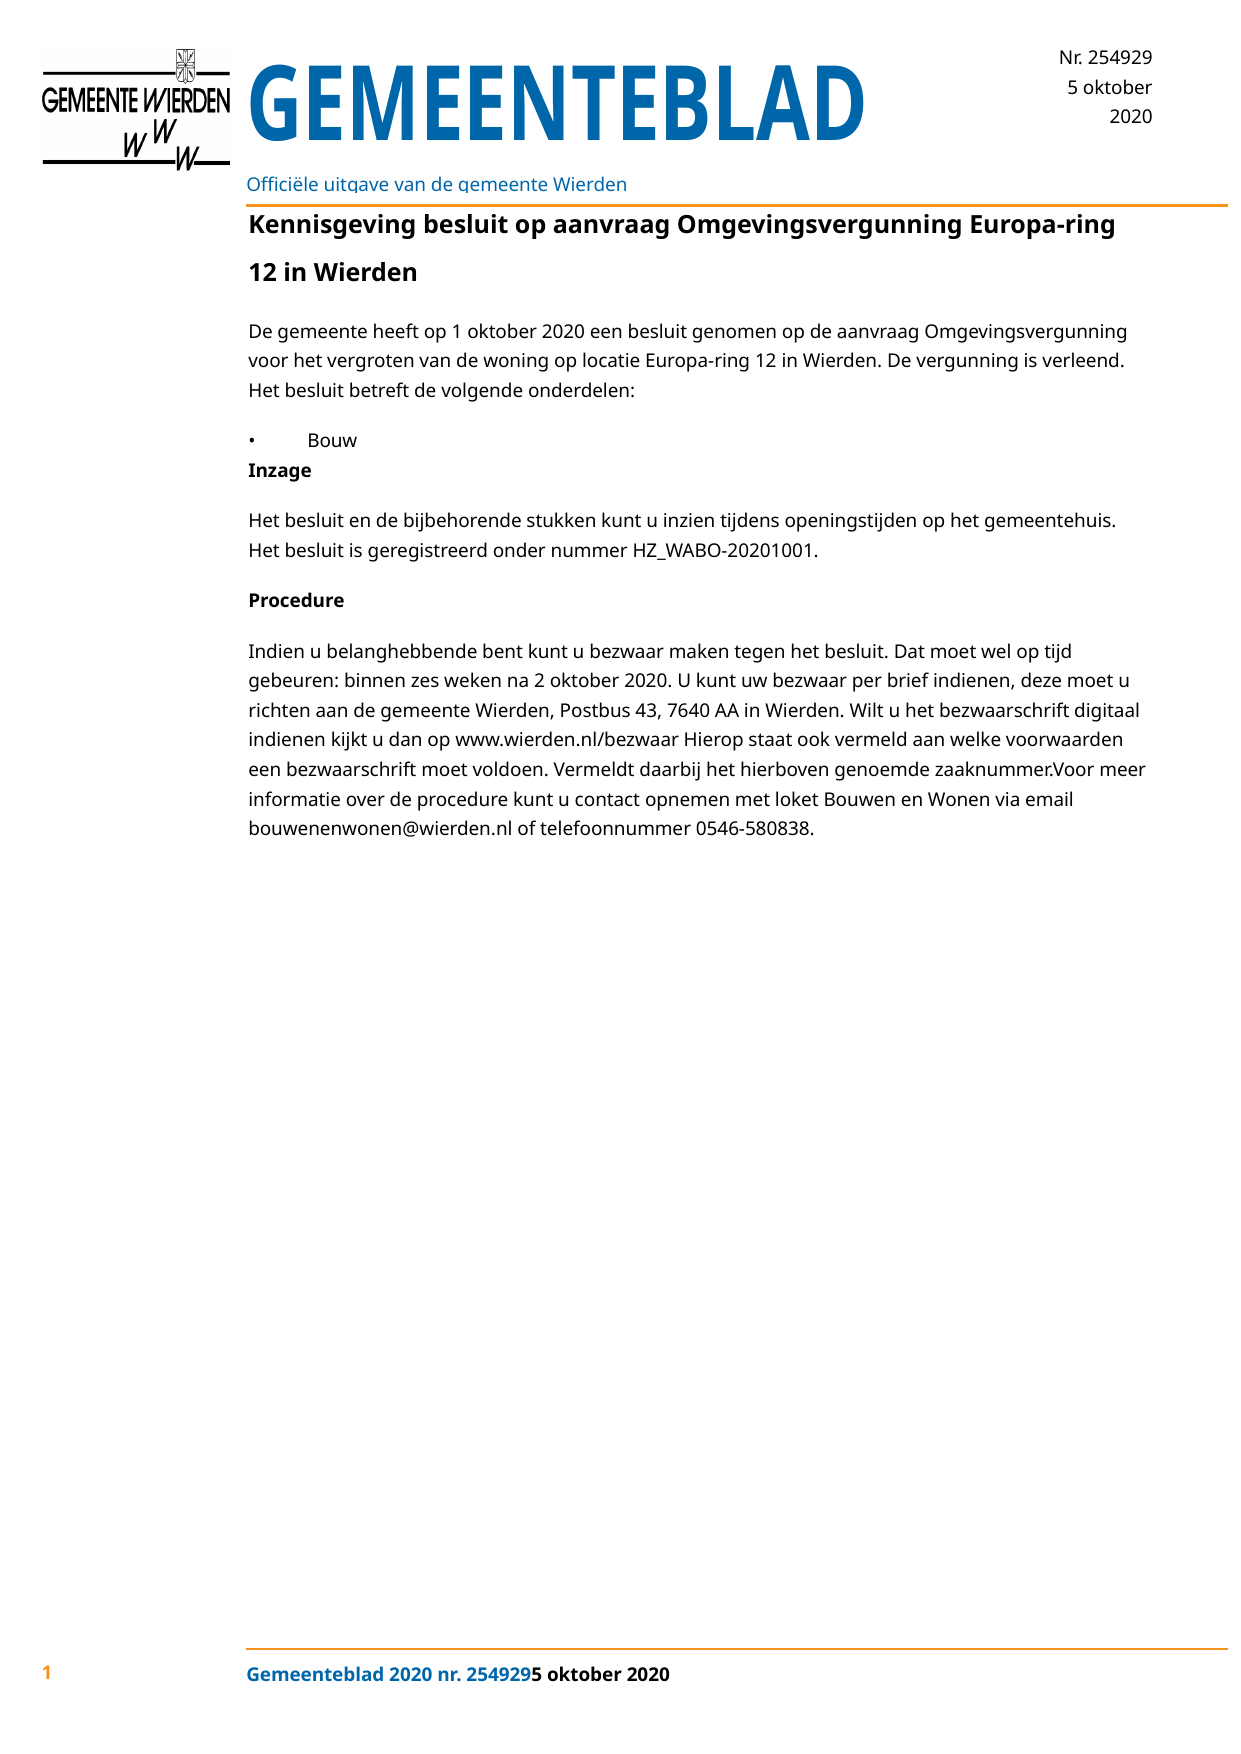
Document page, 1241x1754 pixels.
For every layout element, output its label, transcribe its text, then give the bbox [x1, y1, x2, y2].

text De gemeente heeft op 1 oktober 2020 een besluit genomen op de aanvraag Omgevingsvergunning voor het vergroten van de woning op locatie Europa-ring 12 in Wierden. De vergunning is verleend. Het besluit betreft de volgende onderdelen: [248, 318, 1152, 403]
picture [41, 47, 231, 172]
list Bouw [248, 427, 1152, 453]
text Inzage [248, 457, 1152, 483]
text Indien u belanghebbende bent kunt u bezwaar maken tegen het besluit. Dat moet wel op tijd gebeuren: binnen zes weken na 2 oktober 2020. U kunt uw bezwaar per brief indienen, deze moet u richten aan de gemeente Wierden, Postbus 43, 7640 AA in Wierden. Wilt u het bezwaarschrift digitaal indienen kijkt u dan op www.wierden.nl/bezwaar Hierop staat ook vermeld aan welke voorwaarden een bezwaarschrift moet voldoen. Vermeldt daarbij het hierboven genoemde zaaknummer.Voor meer informatie over de procedure kunt u contact opnemen met loket Bouwen en Wonen via email bouwenenwonen@wierden.nl of telefoonnummer 0546-580838. [248, 638, 1152, 841]
text Procedure [248, 587, 1152, 613]
text Kennisgeving besluit op aanvraag Omgevingsvergunning Europa-ring 12 in Wierden [248, 207, 1152, 288]
text Het besluit en de bijbehorende stukken kunt u inzien tijdens openingstijden op het gemeentehuis. Het besluit is geregistreerd onder nummer HZ_WABO-20201001. [248, 507, 1152, 563]
